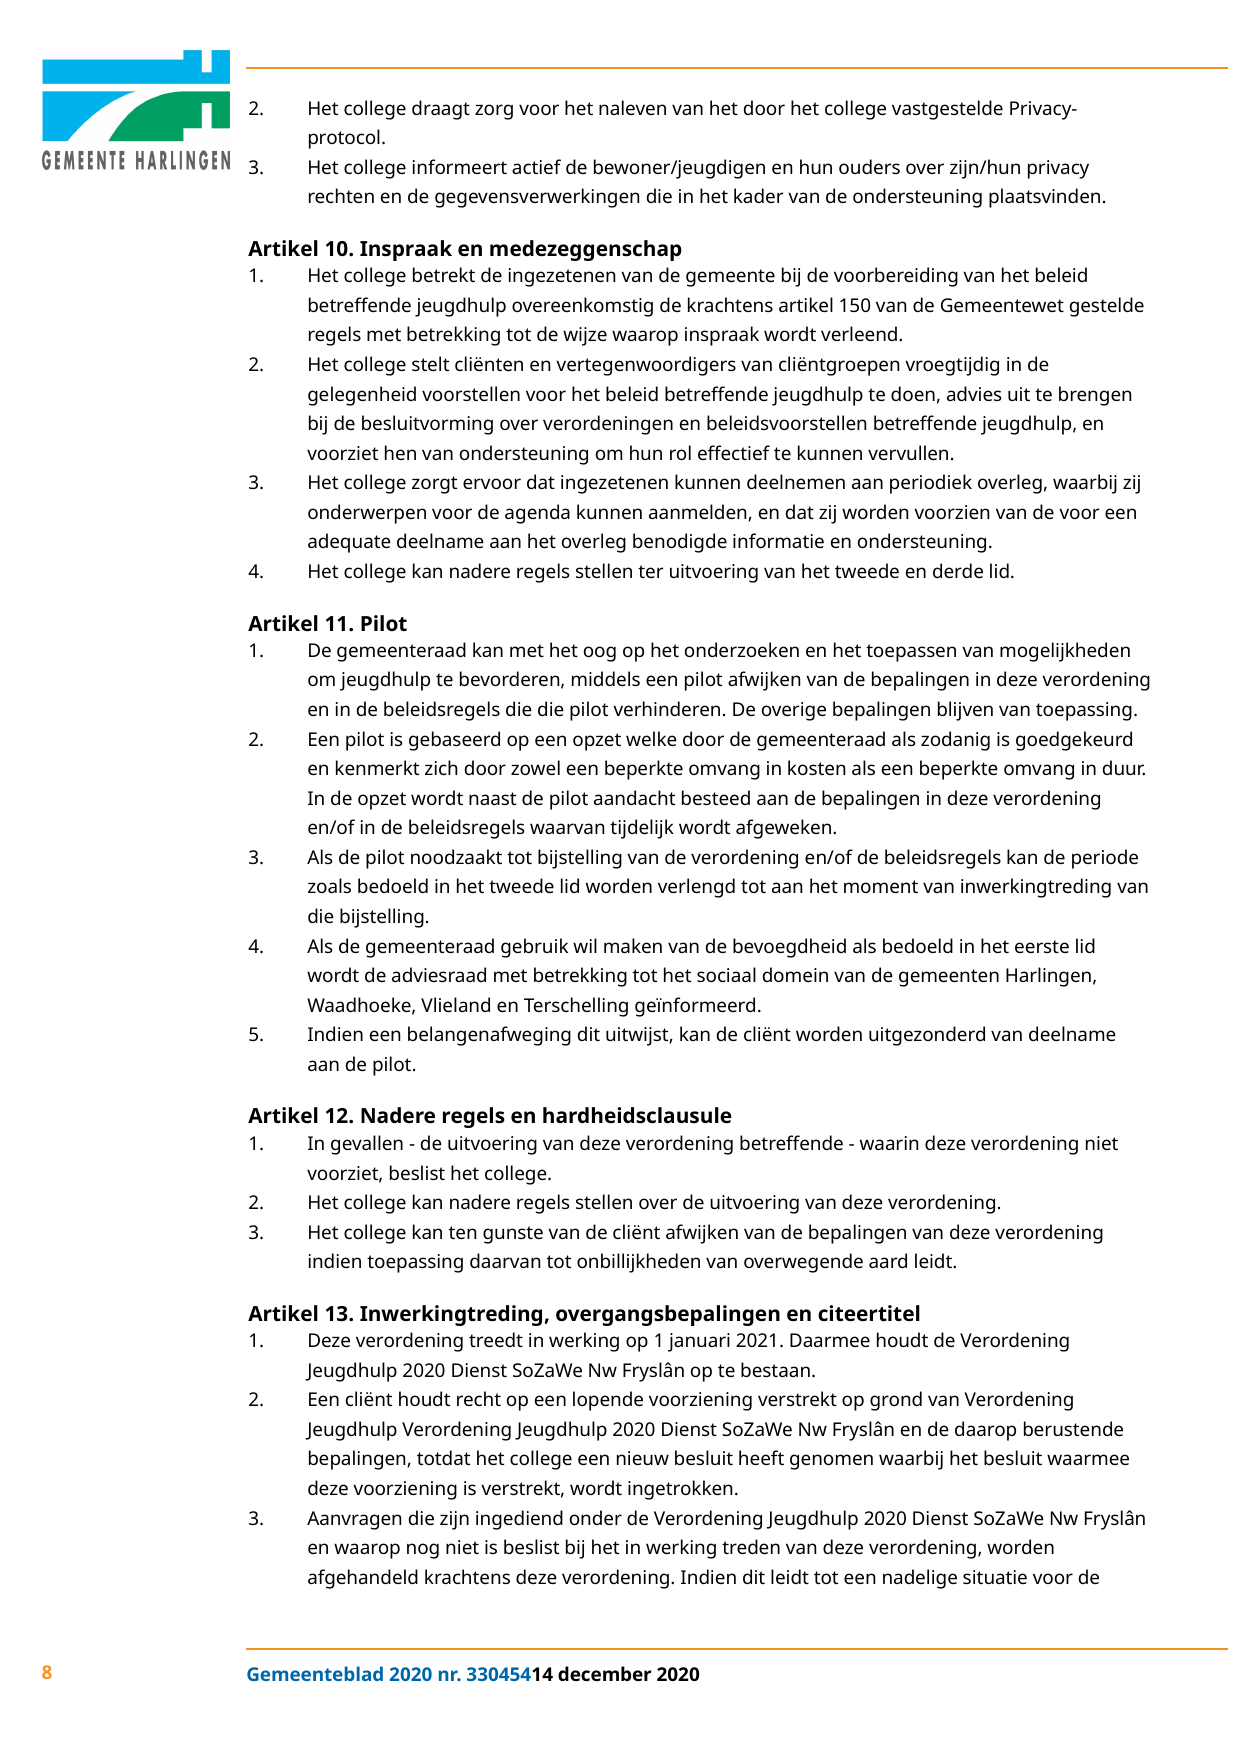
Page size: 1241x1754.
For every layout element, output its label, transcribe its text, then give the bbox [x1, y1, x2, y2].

list Een cliënt houdt recht op een lopende voorziening verstrekt op grond van Verordening Jeugdhulp Verordening Jeugdhulp 2020 Dienst SoZaWe Nw Fryslân en de daarop berustende bepalingen, totdat het college een nieuw besluit heeft genomen waarbij het besluit waarmee deze voorziening is verstrekt, wordt ingetrokken. [248, 1386, 1152, 1501]
list Het college kan nadere regels stellen over de uitvoering van deze verordening. [248, 1189, 1152, 1215]
list Een pilot is gebaseerd op een opzet welke door de gemeenteraad als zodanig is goedgekeurd en kenmerkt zich door zowel een beperkte omvang in kosten als een beperkte omvang in duur. In de opzet wordt naast de pilot aandacht besteed aan de bepalingen in deze verordening en/of in de beleidsregels waarvan tijdelijk wordt afgeweken. [248, 726, 1152, 840]
list Het college kan ten gunste van de cliënt afwijken van de bepalingen van deze verordening indien toepassing daarvan tot onbillijkheden van overwegende aard leidt. [248, 1219, 1152, 1274]
list Het college stelt cliënten en vertegenwoordigers van cliëntgroepen vroegtijdig in de gelegenheid voorstellen voor het beleid betreffende jeugdhulp te doen, advies uit te brengen bij de besluitvorming over verordeningen en beleidsvoorstellen betreffende jeugdhulp, en voorziet hen van ondersteuning om hun rol effectief te kunnen vervullen. [248, 351, 1152, 466]
text Artikel 12. Nadere regels en hardheidsclausule [248, 1102, 1152, 1130]
list Het college kan nadere regels stellen ter uitvoering van het tweede en derde lid. [248, 558, 1152, 584]
text Artikel 11. Pilot [248, 609, 1152, 637]
list Als de pilot noodzaakt tot bijstelling van de verordening en/of de beleidsregels kan de periode zoals bedoeld in het tweede lid worden verlengd tot aan het moment van inwerkingtreding van die bijstelling. [248, 844, 1152, 929]
list Het college zorgt ervoor dat ingezetenen kunnen deelnemen aan periodiek overleg, waarbij zij onderwerpen voor de agenda kunnen aanmelden, en dat zij worden voorzien van de voor een adequate deelname aan het overleg benodigde informatie en ondersteuning. [248, 469, 1152, 554]
list Aanvragen die zijn ingediend onder de Verordening Jeugdhulp 2020 Dienst SoZaWe Nw Fryslân en waarop nog niet is beslist bij het in werking treden van deze verordening, worden afgehandeld krachtens deze verordening. Indien dit leidt tot een nadelige situatie voor de [248, 1505, 1152, 1590]
list Indien een belangenafweging dit uitwijst, kan de cliënt worden uitgezonderd van deelname aan de pilot. [248, 1022, 1152, 1077]
list Het college draagt zorg voor het naleven van het door het college vastgestelde Privacy-protocol. [248, 95, 1152, 150]
picture [41, 47, 231, 172]
text Artikel 10. Inspraak en medezeggenschap [248, 234, 1152, 262]
list Het college informeert actief de bewoner/jeugdigen en hun ouders over zijn/hun privacy rechten en de gegevensverwerkingen die in het kader van de ondersteuning plaatsvinden. [248, 154, 1152, 209]
list Deze verordening treedt in werking op 1 januari 2021. Daarmee houdt de Verordening Jeugdhulp 2020 Dienst SoZaWe Nw Fryslân op te bestaan. [248, 1327, 1152, 1383]
list In gevallen - de uitvoering van deze verordening betreffende - waarin deze verordening niet voorziet, beslist het college. [248, 1130, 1152, 1185]
list De gemeenteraad kan met het oog op het onderzoeken en het toepassen van mogelijkheden om jeugdhulp te bevorderen, middels een pilot afwijken van de bepalingen in deze verordening en in de beleidsregels die die pilot verhinderen. De overige bepalingen blijven van toepassing. [248, 637, 1152, 722]
text Artikel 13. Inwerkingtreding, overgangsbepalingen en citeertitel [248, 1299, 1152, 1327]
list Als de gemeenteraad gebruik wil maken van de bevoegdheid als bedoeld in het eerste lid wordt de adviesraad met betrekking tot het sociaal domein van de gemeenten Harlingen, Waadhoeke, Vlieland en Terschelling geïnformeerd. [248, 933, 1152, 1018]
list Het college betrekt de ingezetenen van de gemeente bij de voorbereiding van het beleid betreffende jeugdhulp overeenkomstig de krachtens artikel 150 van de Gemeentewet gestelde regels met betrekking tot de wijze waarop inspraak wordt verleend. [248, 262, 1152, 347]
